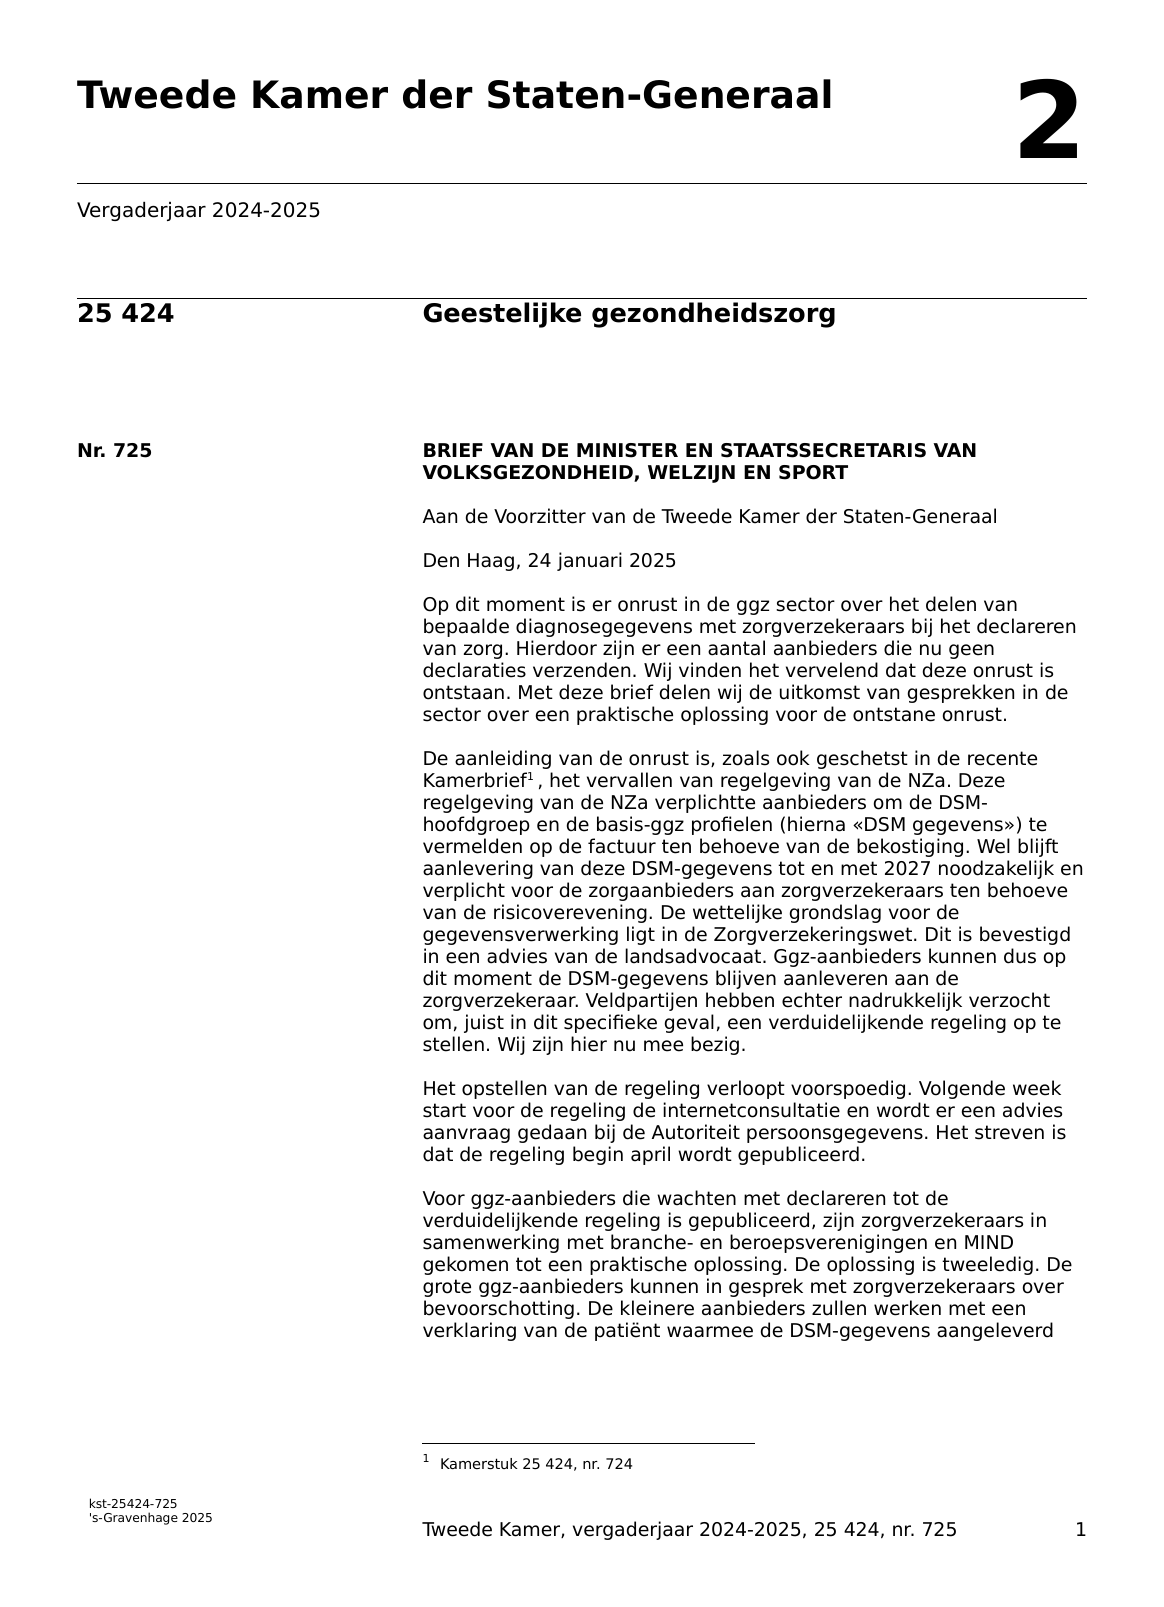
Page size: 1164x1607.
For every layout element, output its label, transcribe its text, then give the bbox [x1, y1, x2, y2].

text Den Haag, 24 januari 2025 [422, 550, 1087, 572]
table_cell Vergaderjaar 2024-2025 [77, 184, 1087, 298]
text De aanleiding van de onrust is, zoals ook geschetst in de recente Kamerbrief, het vervallen van regelgeving van de NZa. Deze regelgeving van de NZa verplichtte aanbieders om de DSM-hoofdgroep en de basis-ggz profielen (hierna «DSM gegevens») te vermelden op de factuur ten behoeve van de bekostiging. Wel blijft aanlevering van deze DSM-gegevens tot en met 2027 noodzakelijk en verplicht voor de zorgaanbieders aan zorgverzekeraars ten behoeve van de risicoverevening. De wettelijke grondslag voor de gegevensverwerking ligt in de Zorgverzekeringswet. Dit is bevestigd in een advies van de landsadvocaat. Ggz-aanbieders kunnen dus op dit moment de DSM-gegevens blijven aanleveren aan de zorgverzekeraar. Veldpartijen hebben echter nadrukkelijk verzocht om, juist in dit specifieke geval, een verduidelijkende regeling op te stellen. Wij zijn hier nu mee bezig. [422, 748, 1087, 1056]
table_header Tweede Kamer der Staten-Generaal [77, 59, 886, 183]
text Aan de Voorzitter van de Tweede Kamer der Staten-Generaal [422, 506, 1087, 528]
subtitle 25 424 Geestelijke gezondheidszorg [77, 299, 1087, 329]
text Kamerstuk 25 424, nr. 724 [422, 1452, 1087, 1474]
table_header 2 [886, 59, 1087, 183]
text Voor ggz-aanbieders die wachten met declareren tot de verduidelijkende regeling is gepubliceerd, zijn zorgverzekeraars in samenwerking met branche- en beroepsverenigingen en MIND gekomen tot een praktische oplossing. De oplossing is tweeledig. De grote ggz-aanbieders kunnen in gesprek met zorgverzekeraars over bevoorschotting. De kleinere aanbieders zullen werken met een verklaring van de patiënt waarmee de DSM-gegevens aangeleverd [422, 1188, 1087, 1364]
text kst-25424-725 [88, 1497, 323, 1511]
text 's-Gravenhage 2025 [88, 1511, 323, 1525]
subtitle Nr. 725 BRIEF VAN DE MINISTER EN STAATSSECRETARIS VAN VOLKSGEZONDHEID, WELZIJN EN SPORT [77, 440, 1087, 484]
text Het opstellen van de regeling verloopt voorspoedig. Volgende week start voor de regeling de internetconsultatie en wordt er een advies aanvraag gedaan bij de Autoriteit persoonsgegevens. Het streven is dat de regeling begin april wordt gepubliceerd. [422, 1078, 1087, 1166]
text Op dit moment is er onrust in de ggz sector over het delen van bepaalde diagnosegegevens met zorgverzekeraars bij het declareren van zorg. Hierdoor zijn er een aantal aanbieders die nu geen declaraties verzenden. Wij vinden het vervelend dat deze onrust is ontstaan. Met deze brief delen wij de uitkomst van gesprekken in de sector over een praktische oplossing voor de ontstane onrust. [422, 594, 1087, 726]
